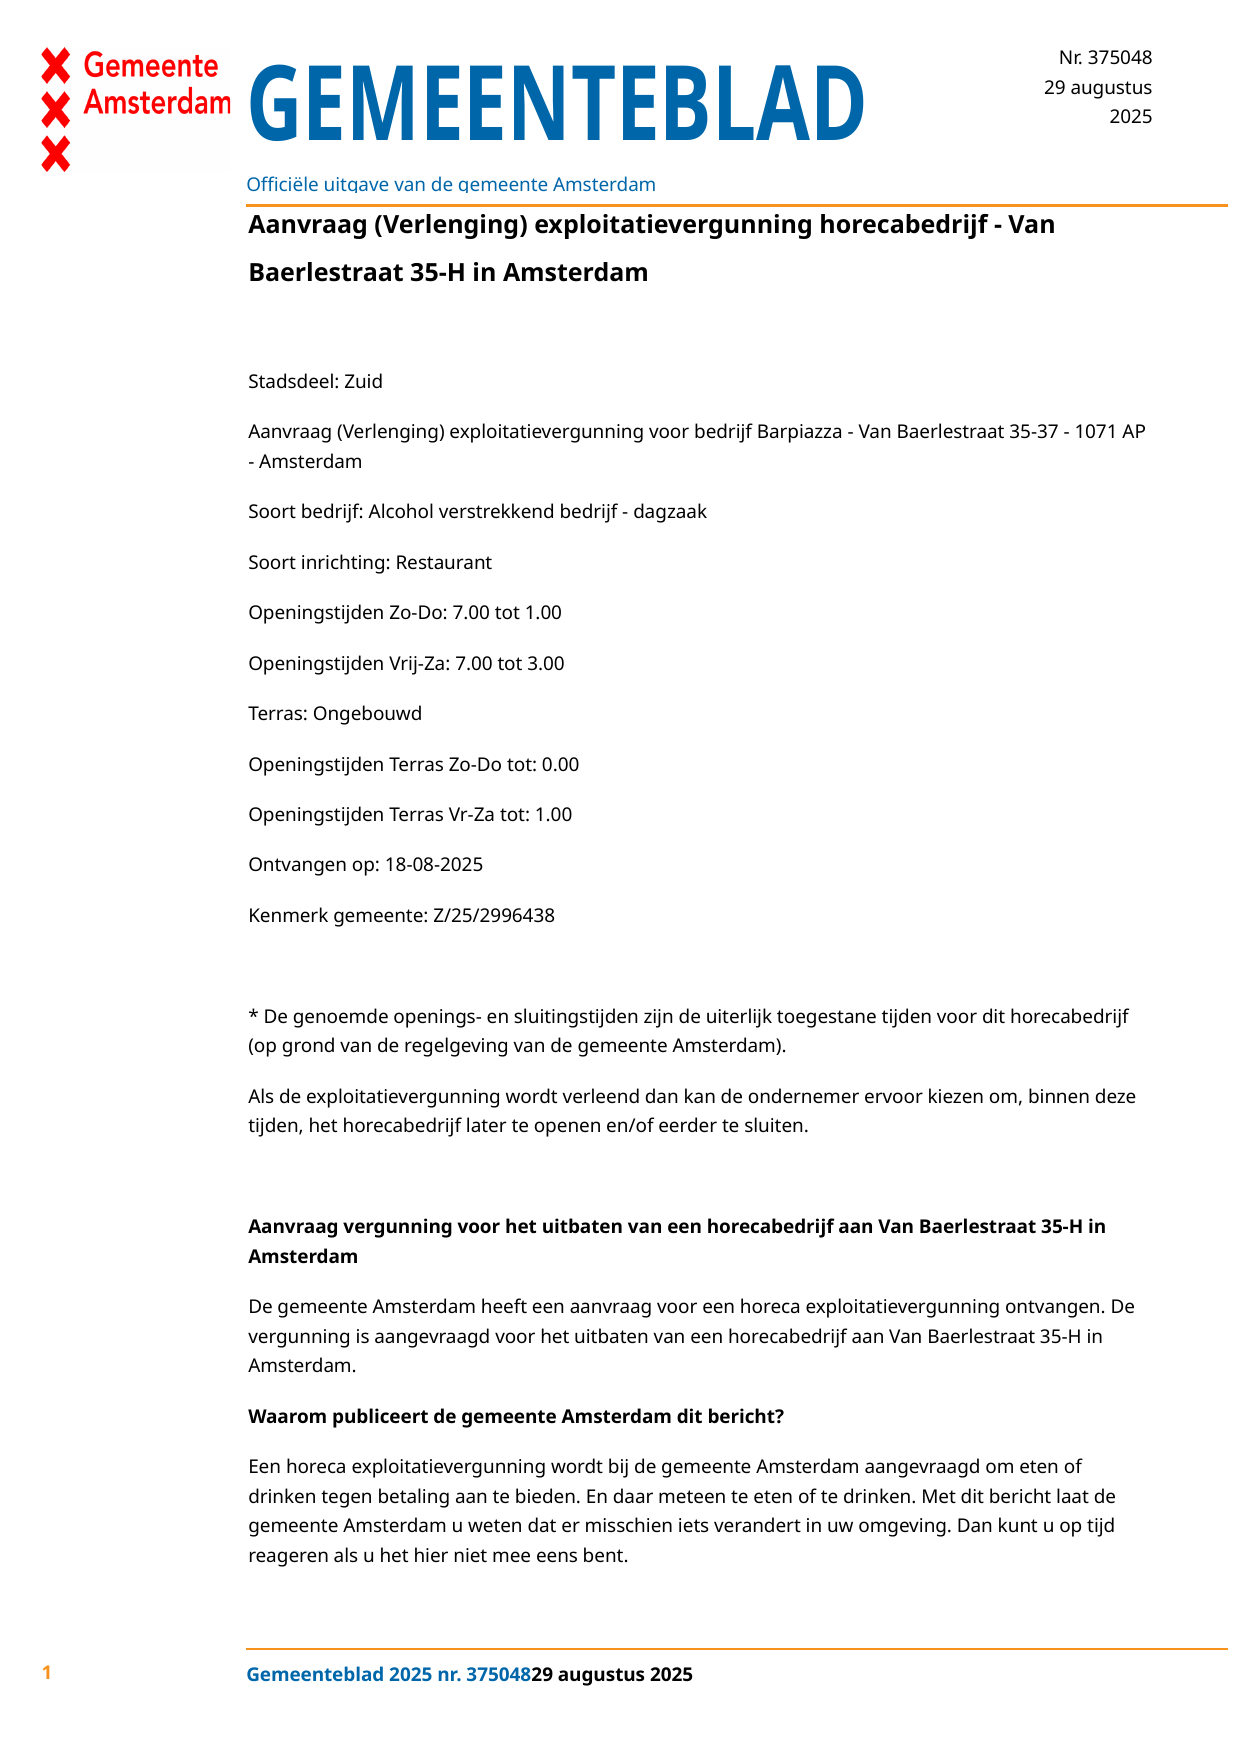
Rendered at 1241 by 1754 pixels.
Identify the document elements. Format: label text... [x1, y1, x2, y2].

text De gemeente Amsterdam heeft een aanvraag voor een horeca exploitatievergunning ontvangen. De vergunning is aangevraagd voor het uitbaten van een horecabedrijf aan Van Baerlestraat 35-H in Amsterdam. [248, 1293, 1152, 1378]
text Aanvraag (Verlenging) exploitatievergunning horecabedrijf - Van Baerlestraat 35-H in Amsterdam [248, 207, 1152, 288]
text Soort bedrijf: Alcohol verstrekkend bedrijf - dagzaak [248, 499, 1152, 524]
text Openingstijden Zo-Do: 7.00 tot 1.00 [248, 599, 1152, 625]
text * De genoemde openings- en sluitingstijden zijn de uiterlijk toegestane tijden voor dit horecabedrijf (op grond van de regelgeving van de gemeente Amsterdam). [248, 1003, 1152, 1058]
text Soort inrichting: Restaurant [248, 549, 1152, 575]
text Kenmerk gemeente: Z/25/2996438 [248, 902, 1152, 928]
text Openingstijden Vrij-Za: 7.00 tot 3.00 [248, 650, 1152, 676]
text Terras: Ongebouwd [248, 700, 1152, 726]
text Openingstijden Terras Vr-Za tot: 1.00 [248, 801, 1152, 827]
text Ontvangen op: 18-08-2025 [248, 852, 1152, 877]
text Een horeca exploitatievergunning wordt bij de gemeente Amsterdam aangevraagd om eten of drinken tegen betaling aan te bieden. En daar meteen te eten of te drinken. Met dit bericht laat de gemeente Amsterdam u weten dat er misschien iets verandert in uw omgeving. Dan kunt u op tijd reageren als u het hier niet mee eens bent. [248, 1453, 1152, 1568]
text Openingstijden Terras Zo-Do tot: 0.00 [248, 751, 1152, 777]
text Aanvraag vergunning voor het uitbaten van een horecabedrijf aan Van Baerlestraat 35-H in Amsterdam [248, 1213, 1152, 1269]
picture [41, 47, 231, 172]
text Waarom publiceert de gemeente Amsterdam dit bericht? [248, 1403, 1152, 1429]
text Aanvraag (Verlenging) exploitatievergunning voor bedrijf Barpiazza - Van Baerlestraat 35-37 - 1071 AP - Amsterdam [248, 419, 1152, 474]
text Als de exploitatievergunning wordt verleend dan kan de ondernemer ervoor kiezen om, binnen deze tijden, het horecabedrijf later te openen en/of eerder te sluiten. [248, 1083, 1152, 1138]
text Stadsdeel: Zuid [248, 368, 1152, 394]
